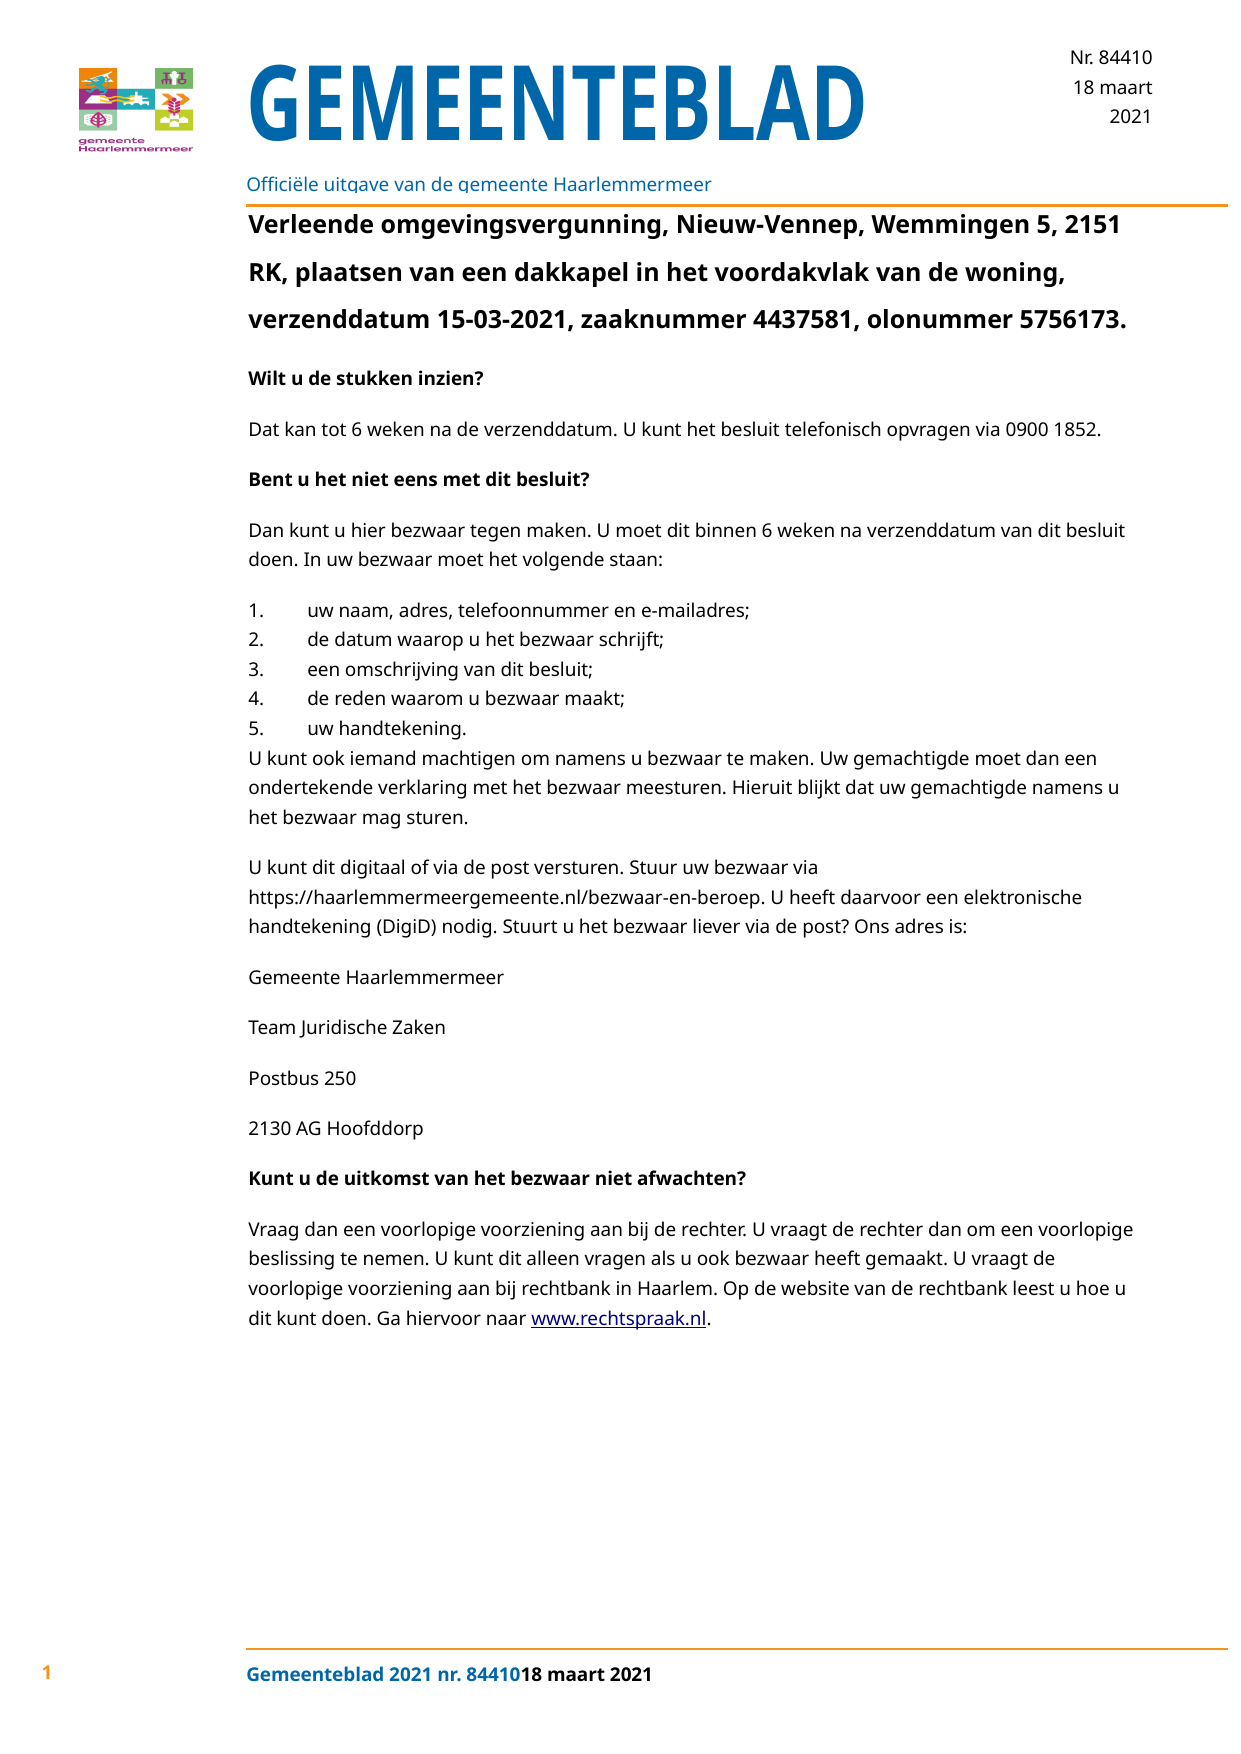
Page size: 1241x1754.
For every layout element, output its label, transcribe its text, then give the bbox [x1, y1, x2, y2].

text Gemeente Haarlemmermeer [248, 964, 1152, 989]
text Vraag dan een voorlopige voorziening aan bij de rechter. U vraagt de rechter dan om een voorlopige beslissing te nemen. U kunt dit alleen vragen als u ook bezwaar heeft gemaakt. U vraagt de voorlopige voorziening aan bij rechtbank in Haarlem. Op de website van de rechtbank leest u hoe u dit kunt doen. Ga hiervoor naar www.rechtspraak.nl. [248, 1216, 1152, 1330]
text Postbus 250 [248, 1065, 1152, 1090]
text Bent u het niet eens met dit besluit? [248, 466, 1152, 492]
text Dat kan tot 6 weken na de verzenddatum. U kunt het besluit telefonisch opvragen via 0900 1852. [248, 416, 1152, 442]
list een omschrijving van dit besluit; [248, 656, 1152, 682]
list de datum waarop u het bezwaar schrijft; [248, 626, 1152, 652]
list uw handtekening. [248, 715, 1152, 741]
text Team Juridische Zaken [248, 1014, 1152, 1040]
text U kunt ook iemand machtigen om namens u bezwaar te maken. Uw gemachtigde moet dan een ondertekende verklaring met het bezwaar meesturen. Hieruit blijkt dat uw gemachtigde namens u het bezwaar mag sturen. [248, 745, 1152, 829]
picture [41, 47, 231, 172]
list de reden waarom u bezwaar maakt; [248, 686, 1152, 711]
text Dan kunt u hier bezwaar tegen maken. U moet dit binnen 6 weken na verzenddatum van dit besluit doen. In uw bezwaar moet het volgende staan: [248, 517, 1152, 572]
text U kunt dit digitaal of via de post versturen. Stuur uw bezwaar via https://haarlemmermeergemeente.nl/bezwaar-en-beroep. U heeft daarvoor een elektronische handtekening (DigiD) nodig. Stuurt u het bezwaar liever via de post? Ons adres is: [248, 854, 1152, 939]
list uw naam, adres, telefoonnummer en e-mailadres; [248, 597, 1152, 622]
text Wilt u de stukken inzien? [248, 366, 1152, 391]
text 2130 AG Hoofddorp [248, 1115, 1152, 1141]
text Verleende omgevingsvergunning, Nieuw-Vennep, Wemmingen 5, 2151 RK, plaatsen van een dakkapel in het voordakvlak van de woning, verzenddatum 15-03-2021, zaaknummer 4437581, olonummer 5756173. [248, 207, 1152, 336]
text Kunt u de uitkomst van het bezwaar niet afwachten? [248, 1166, 1152, 1191]
